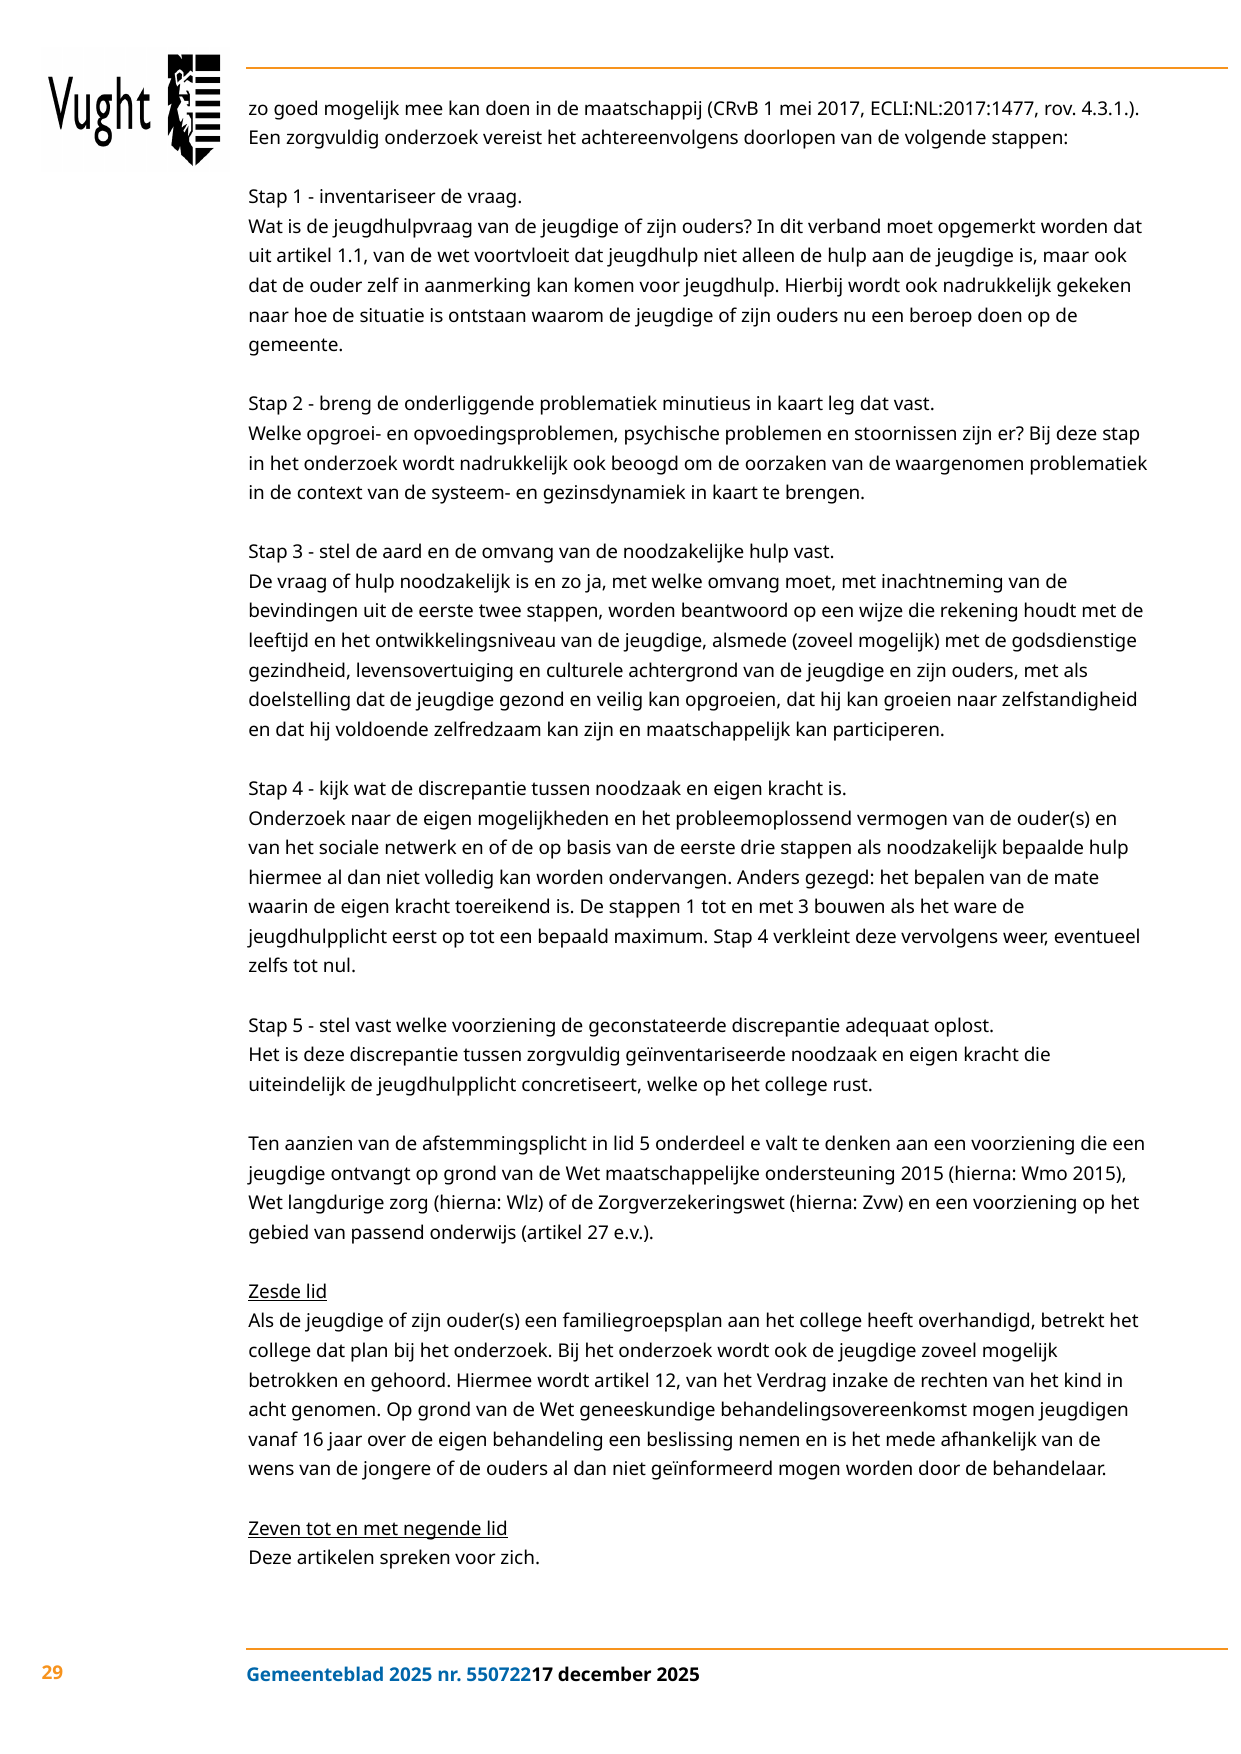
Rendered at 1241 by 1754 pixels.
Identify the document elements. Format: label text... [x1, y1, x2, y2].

text Zeven tot en met negende lid [248, 1515, 1152, 1541]
text Stap 5 - stel vast welke voorziening de geconstateerde discrepantie adequaat oplost. [248, 1012, 1152, 1038]
text Als de jeugdige of zijn ouder(s) een familiegroepsplan aan het college heeft overhandigd, betrekt het college dat plan bij het onderzoek. Bij het onderzoek wordt ook de jeugdige zoveel mogelijk betrokken en gehoord. Hiermee wordt artikel 12, van het Verdrag inzake de rechten van het kind in acht genomen. Op grond van de Wet geneeskundige behandelingsovereenkomst mogen jeugdigen vanaf 16 jaar over de eigen behandeling een beslissing nemen en is het mede afhankelijk van de wens van de jongere of de ouders al dan niet geïnformeerd mogen worden door de behandelaar. [248, 1308, 1152, 1481]
text Zesde lid [248, 1278, 1152, 1304]
text Stap 3 - stel de aard en de omvang van de noodzakelijke hulp vast. [248, 538, 1152, 564]
text Deze artikelen spreken voor zich. [248, 1544, 1152, 1570]
text Ten aanzien van de afstemmingsplicht in lid 5 onderdeel e valt te denken aan een voorziening die een jeugdige ontvangt op grond van de Wet maatschappelijke ondersteuning 2015 (hierna: Wmo 2015), Wet langdurige zorg (hierna: Wlz) of de Zorgverzekeringswet (hierna: Zvw) en een voorziening op het gebied van passend onderwijs (artikel 27 e.v.). [248, 1130, 1152, 1245]
text Stap 1 - inventariseer de vraag. [248, 183, 1152, 209]
text Wat is de jeugdhulpvraag van de jeugdige of zijn ouders? In dit verband moet opgemerkt worden dat uit artikel 1.1, van de wet voortvloeit dat jeugdhulp niet alleen de hulp aan de jeugdige is, maar ook dat de ouder zelf in aanmerking kan komen voor jeugdhulp. Hierbij wordt ook nadrukkelijk gekeken naar hoe de situatie is ontstaan waarom de jeugdige of zijn ouders nu een beroep doen op de gemeente. [248, 213, 1152, 357]
text De vraag of hulp noodzakelijk is en zo ja, met welke omvang moet, met inachtneming van de bevindingen uit de eerste twee stappen, worden beantwoord op een wijze die rekening houdt met de leeftijd en het ontwikkelingsniveau van de jeugdige, alsmede (zoveel mogelijk) met de godsdienstige gezindheid, levensovertuiging en culturele achtergrond van de jeugdige en zijn ouders, met als doelstelling dat de jeugdige gezond en veilig kan opgroeien, dat hij kan groeien naar zelfstandigheid en dat hij voldoende zelfredzaam kan zijn en maatschappelijk kan participeren. [248, 568, 1152, 742]
text Stap 4 - kijk wat de discrepantie tussen noodzaak en eigen kracht is. [248, 775, 1152, 801]
text Welke opgroei- en opvoedingsproblemen, psychische problemen en stoornissen zijn er? Bij deze stap in het onderzoek wordt nadrukkelijk ook beoogd om de oorzaken van de waargenomen problematiek in de context van de systeem- en gezinsdynamiek in kaart te brengen. [248, 420, 1152, 505]
text zo goed mogelijk mee kan doen in de maatschappij (CRvB 1 mei 2017, ECLI:NL:2017:1477, rov. 4.3.1.). Een zorgvuldig onderzoek vereist het achtereenvolgens doorlopen van de volgende stappen: [248, 95, 1152, 150]
picture [41, 47, 231, 172]
text Stap 2 - breng de onderliggende problematiek minutieus in kaart leg dat vast. [248, 391, 1152, 416]
text Het is deze discrepantie tussen zorgvuldig geïnventariseerde noodzaak en eigen kracht die uiteindelijk de jeugdhulpplicht concretiseert, welke op het college rust. [248, 1041, 1152, 1097]
text Onderzoek naar de eigen mogelijkheden en het probleemoplossend vermogen van de ouder(s) en van het sociale netwerk en of de op basis van de eerste drie stappen als noodzakelijk bepaalde hulp hiermee al dan niet volledig kan worden ondervangen. Anders gezegd: het bepalen van de mate waarin de eigen kracht toereikend is. De stappen 1 tot en met 3 bouwen als het ware de jeugdhulpplicht eerst op tot een bepaald maximum. Stap 4 verkleint deze vervolgens weer, eventueel zelfs tot nul. [248, 805, 1152, 978]
